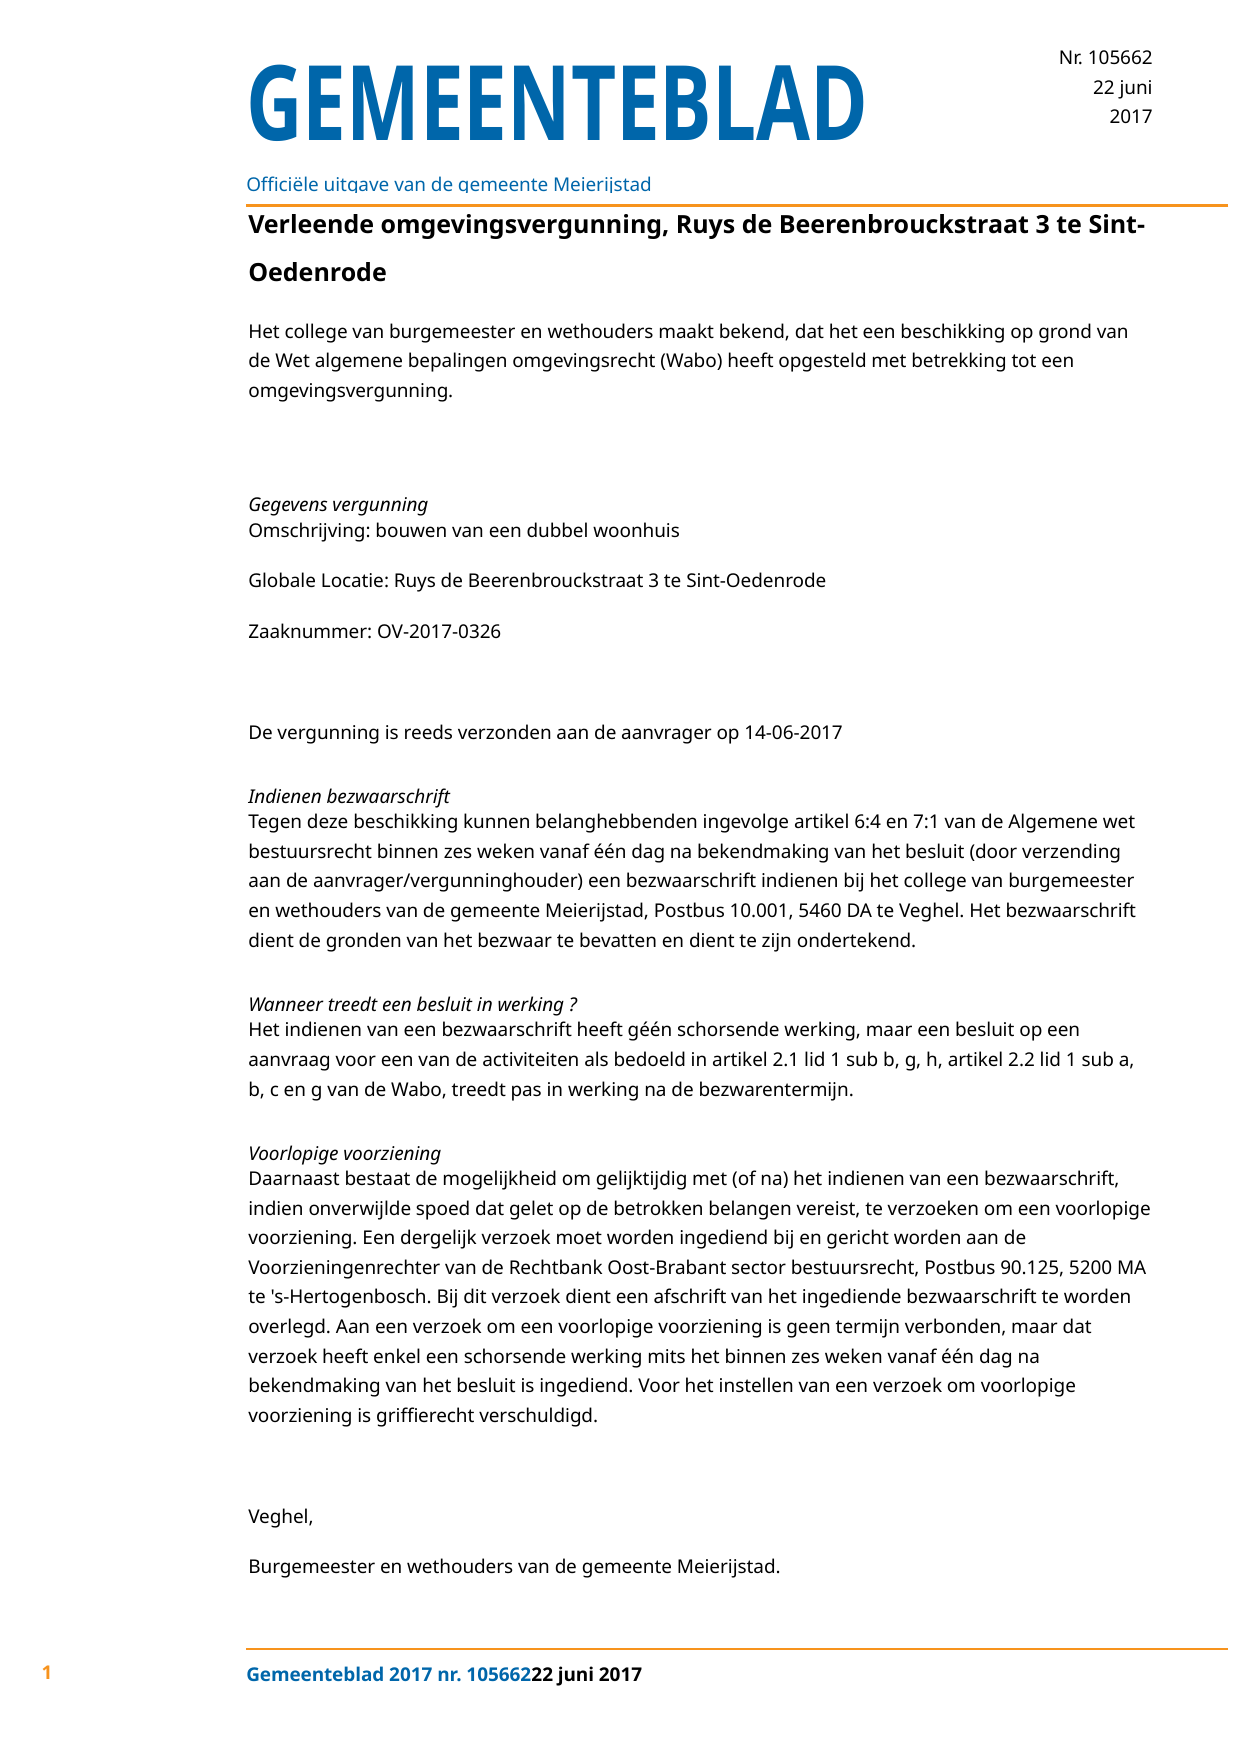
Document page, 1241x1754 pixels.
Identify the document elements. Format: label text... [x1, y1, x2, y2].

text Voorlopige voorziening [248, 1140, 1152, 1165]
text De vergunning is reeds verzonden aan de aanvrager op 14-06-2017 [248, 719, 1152, 744]
text Het college van burgemeester en wethouders maakt bekend, dat het een beschikking op grond van de Wet algemene bepalingen omgevingsrecht (Wabo) heeft opgesteld met betrekking tot een omgevingsvergunning. [248, 318, 1152, 403]
text Gegevens vergunning [248, 491, 1152, 517]
text Verleende omgevingsvergunning, Ruys de Beerenbrouckstraat 3 te Sint-Oedenrode [248, 207, 1152, 288]
text Omschrijving: bouwen van een dubbel woonhuis [248, 517, 1152, 543]
text Wanneer treedt een besluit in werking ? [248, 991, 1152, 1017]
text Globale Locatie: Ruys de Beerenbrouckstraat 3 te Sint-Oedenrode [248, 568, 1152, 593]
text Het indienen van een bezwaarschrift heeft géén schorsende werking, maar een besluit op een aanvraag voor een van de activiteiten als bedoeld in artikel 2.1 lid 1 sub b, g, h, artikel 2.2 lid 1 sub a, b, c en g van de Wabo, treedt pas in werking na de bezwarentermijn. [248, 1017, 1152, 1101]
text Tegen deze beschikking kunnen belanghebbenden ingevolge artikel 6:4 en 7:1 van de Algemene wet bestuursrecht binnen zes weken vanaf één dag na bekendmaking van het besluit (door verzending aan de aanvrager/vergunninghouder) een bezwaarschrift indienen bij het college van burgemeester en wethouders van de gemeente Meierijstad, Postbus 10.001, 5460 DA te Veghel. Het bezwaarschrift dient de gronden van het bezwaar te bevatten en dient te zijn ondertekend. [248, 808, 1152, 953]
picture [41, 47, 231, 172]
text Burgemeester en wethouders van de gemeente Meierijstad. [248, 1553, 1152, 1579]
text Daarnaast bestaat de mogelijkheid om gelijktijdig met (of na) het indienen van een bezwaarschrift, indien onverwijlde spoed dat gelet op de betrokken belangen vereist, te verzoeken om een voorlopige voorziening. Een dergelijk verzoek moet worden ingediend bij en gericht worden aan de Voorzieningenrechter van de Rechtbank Oost-Brabant sector bestuursrecht, Postbus 90.125, 5200 MA te 's-Hertogenbosch. Bij dit verzoek dient een afschrift van het ingediende bezwaarschrift te worden overlegd. Aan een verzoek om een voorlopige voorziening is geen termijn verbonden, maar dat verzoek heeft enkel een schorsende werking mits het binnen zes weken vanaf één dag na bekendmaking van het besluit is ingediend. Voor het instellen van een verzoek om voorlopige voorziening is griffierecht verschuldigd. [248, 1165, 1152, 1428]
text Zaaknummer: OV-2017-0326 [248, 618, 1152, 644]
text Indienen bezwaarschrift [248, 783, 1152, 808]
text Veghel, [248, 1503, 1152, 1529]
